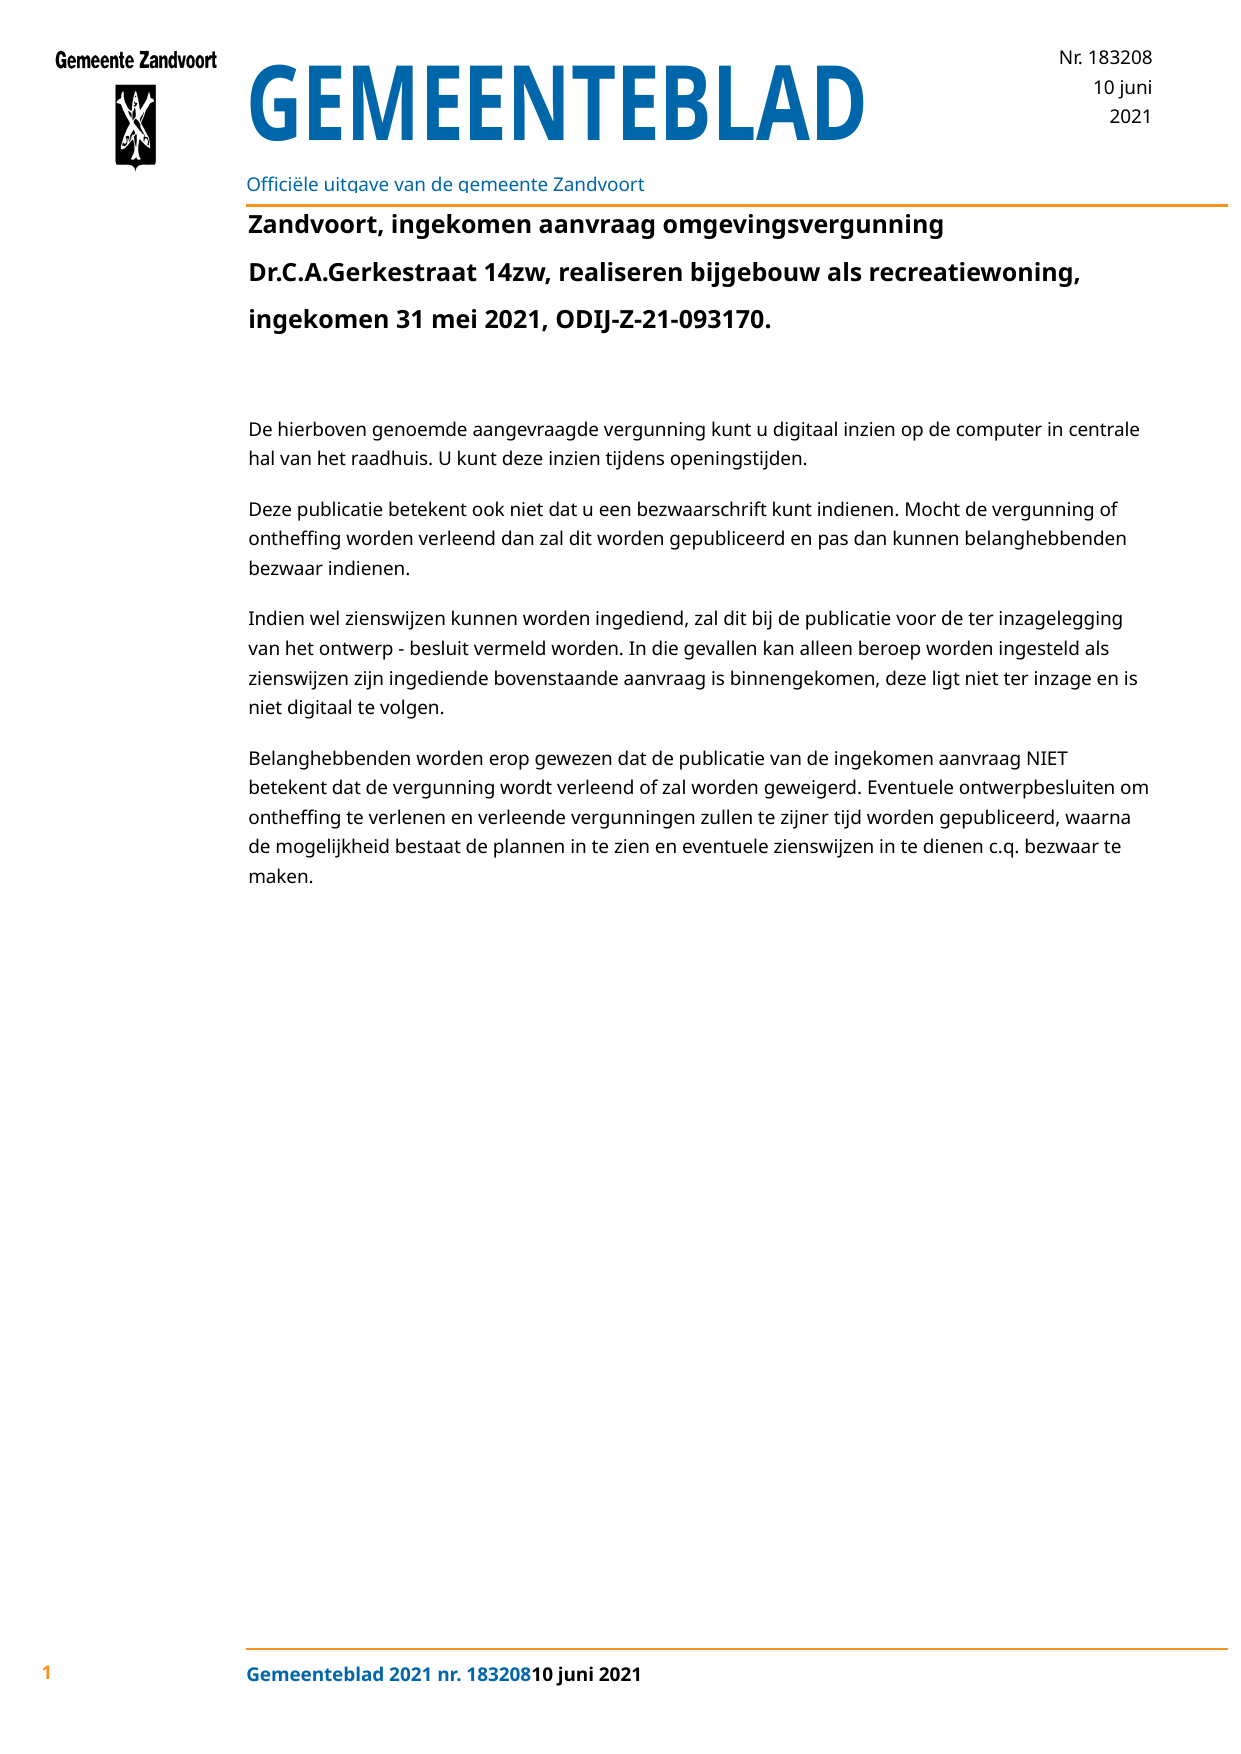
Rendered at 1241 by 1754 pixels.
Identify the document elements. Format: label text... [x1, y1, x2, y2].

text De hierboven genoemde aangevraagde vergunning kunt u digitaal inzien op de computer in centrale hal van het raadhuis. U kunt deze inzien tijdens openingstijden. [248, 416, 1152, 471]
text Indien wel zienswijzen kunnen worden ingediend, zal dit bij de publicatie voor de ter inzagelegging van het ontwerp - besluit vermeld worden. In die gevallen kan alleen beroep worden ingesteld als zienswijzen zijn ingediende bovenstaande aanvraag is binnengekomen, deze ligt niet ter inzage en is niet digitaal te volgen. [248, 606, 1152, 720]
text Deze publicatie betekent ook niet dat u een bezwaarschrift kunt indienen. Mocht de vergunning of ontheffing worden verleend dan zal dit worden gepubliceerd en pas dan kunnen belanghebbenden bezwaar indienen. [248, 496, 1152, 581]
text Belanghebbenden worden erop gewezen dat de publicatie van de ingekomen aanvraag NIET betekent dat de vergunning wordt verleend of zal worden geweigerd. Eventuele ontwerpbesluiten om ontheffing te verlenen en verleende vergunningen zullen te zijner tijd worden gepubliceerd, waarna de mogelijkheid bestaat de plannen in te zien en eventuele zienswijzen in te dienen c.q. bezwaar te maken. [248, 745, 1152, 889]
picture [41, 47, 231, 172]
text Zandvoort, ingekomen aanvraag omgevingsvergunning Dr.C.A.Gerkestraat 14zw, realiseren bijgebouw als recreatiewoning, ingekomen 31 mei 2021, ODIJ-Z-21-093170. [248, 207, 1152, 336]
